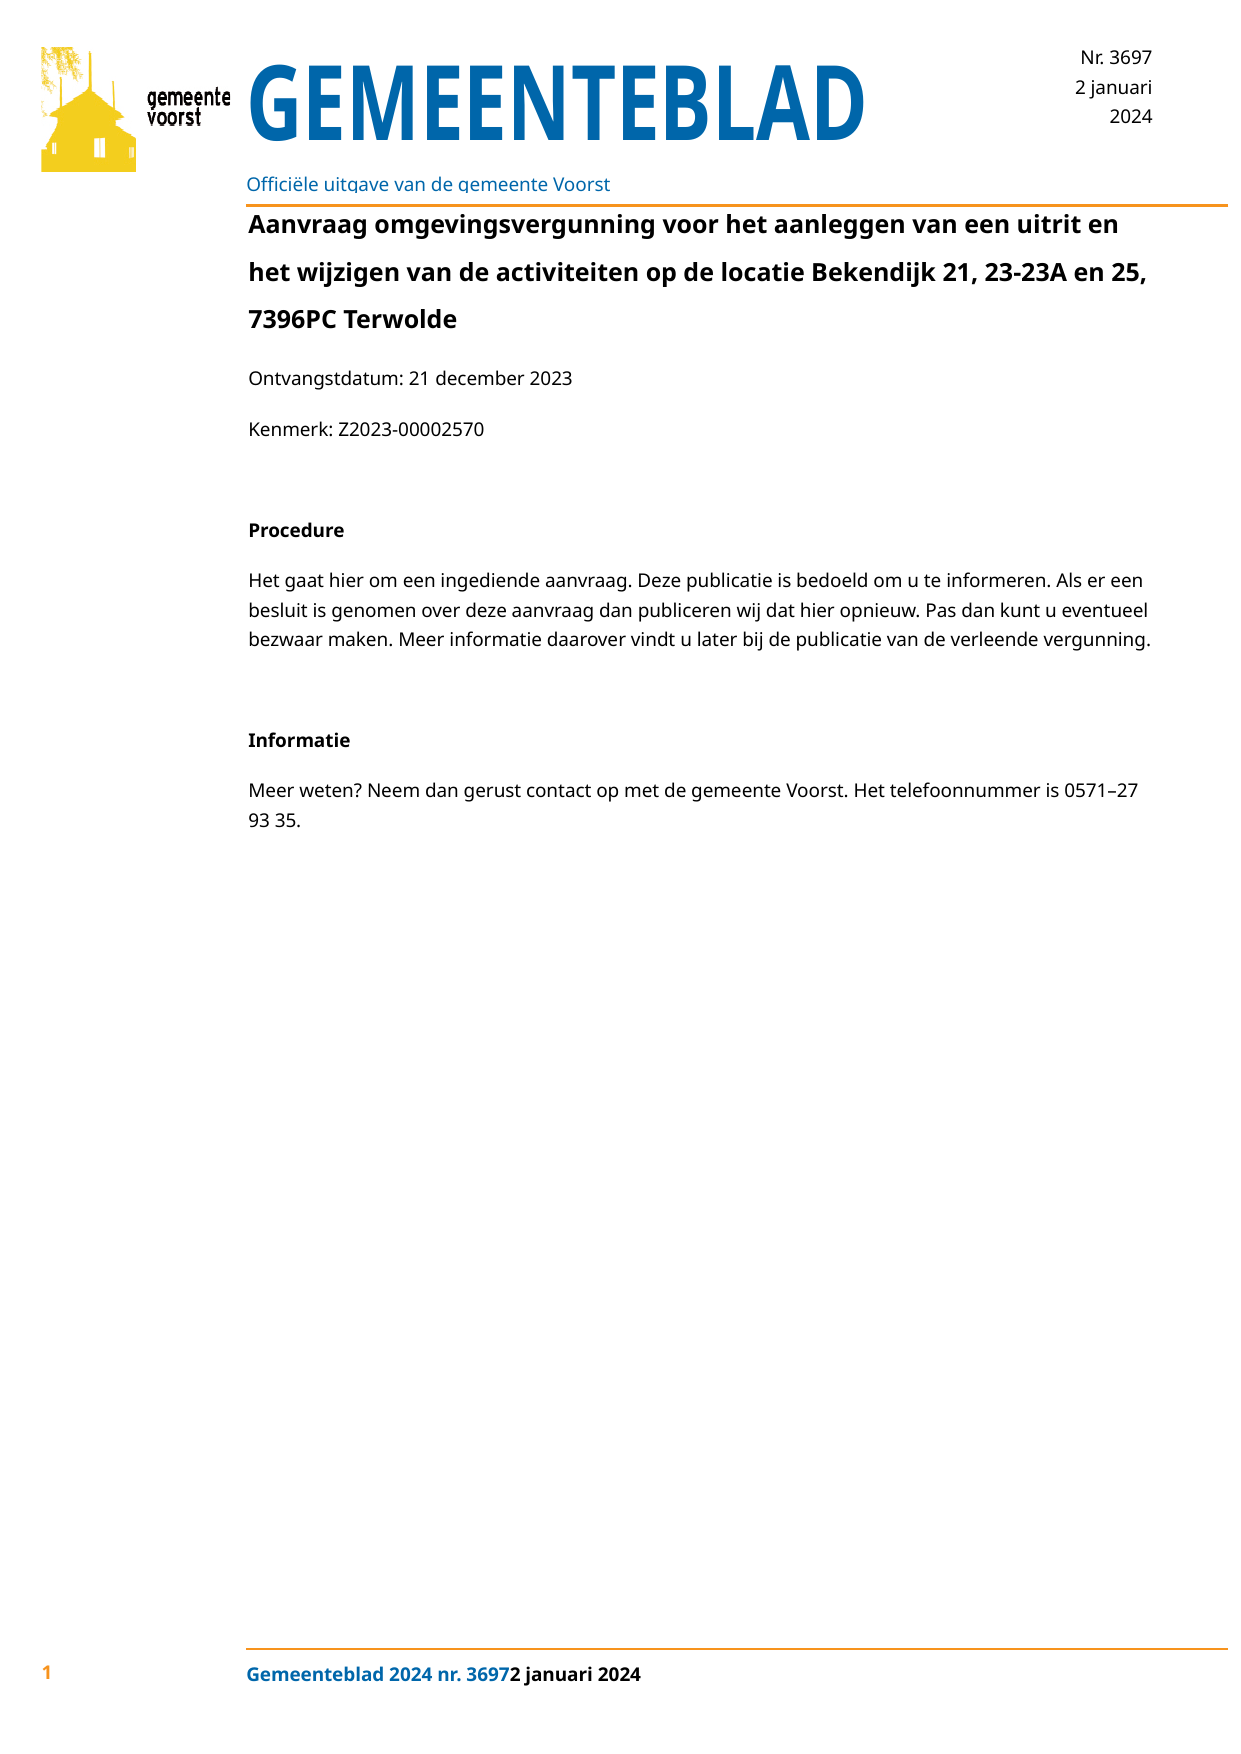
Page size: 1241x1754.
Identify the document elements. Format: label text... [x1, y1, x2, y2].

text Meer weten? Neem dan gerust contact op met de gemeente Voorst. Het telefoonnummer is 0571–27 93 35. [248, 778, 1152, 833]
text Kenmerk: Z2023-00002570 [248, 416, 1152, 442]
text Procedure [248, 517, 1152, 542]
picture [41, 47, 231, 172]
text Aanvraag omgevingsvergunning voor het aanleggen van een uitrit en het wijzigen van de activiteiten op de locatie Bekendijk 21, 23-23A en 25, 7396PC Terwolde [248, 207, 1152, 336]
text Ontvangstdatum: 21 december 2023 [248, 366, 1152, 391]
text Het gaat hier om een ingediende aanvraag. Deze publicatie is bedoeld om u te informeren. Als er een besluit is genomen over deze aanvraag dan publiceren wij dat hier opnieuw. Pas dan kunt u eventueel bezwaar maken. Meer informatie daarover vindt u later bij de publicatie van de verleende vergunning. [248, 567, 1152, 652]
text Informatie [248, 727, 1152, 753]
